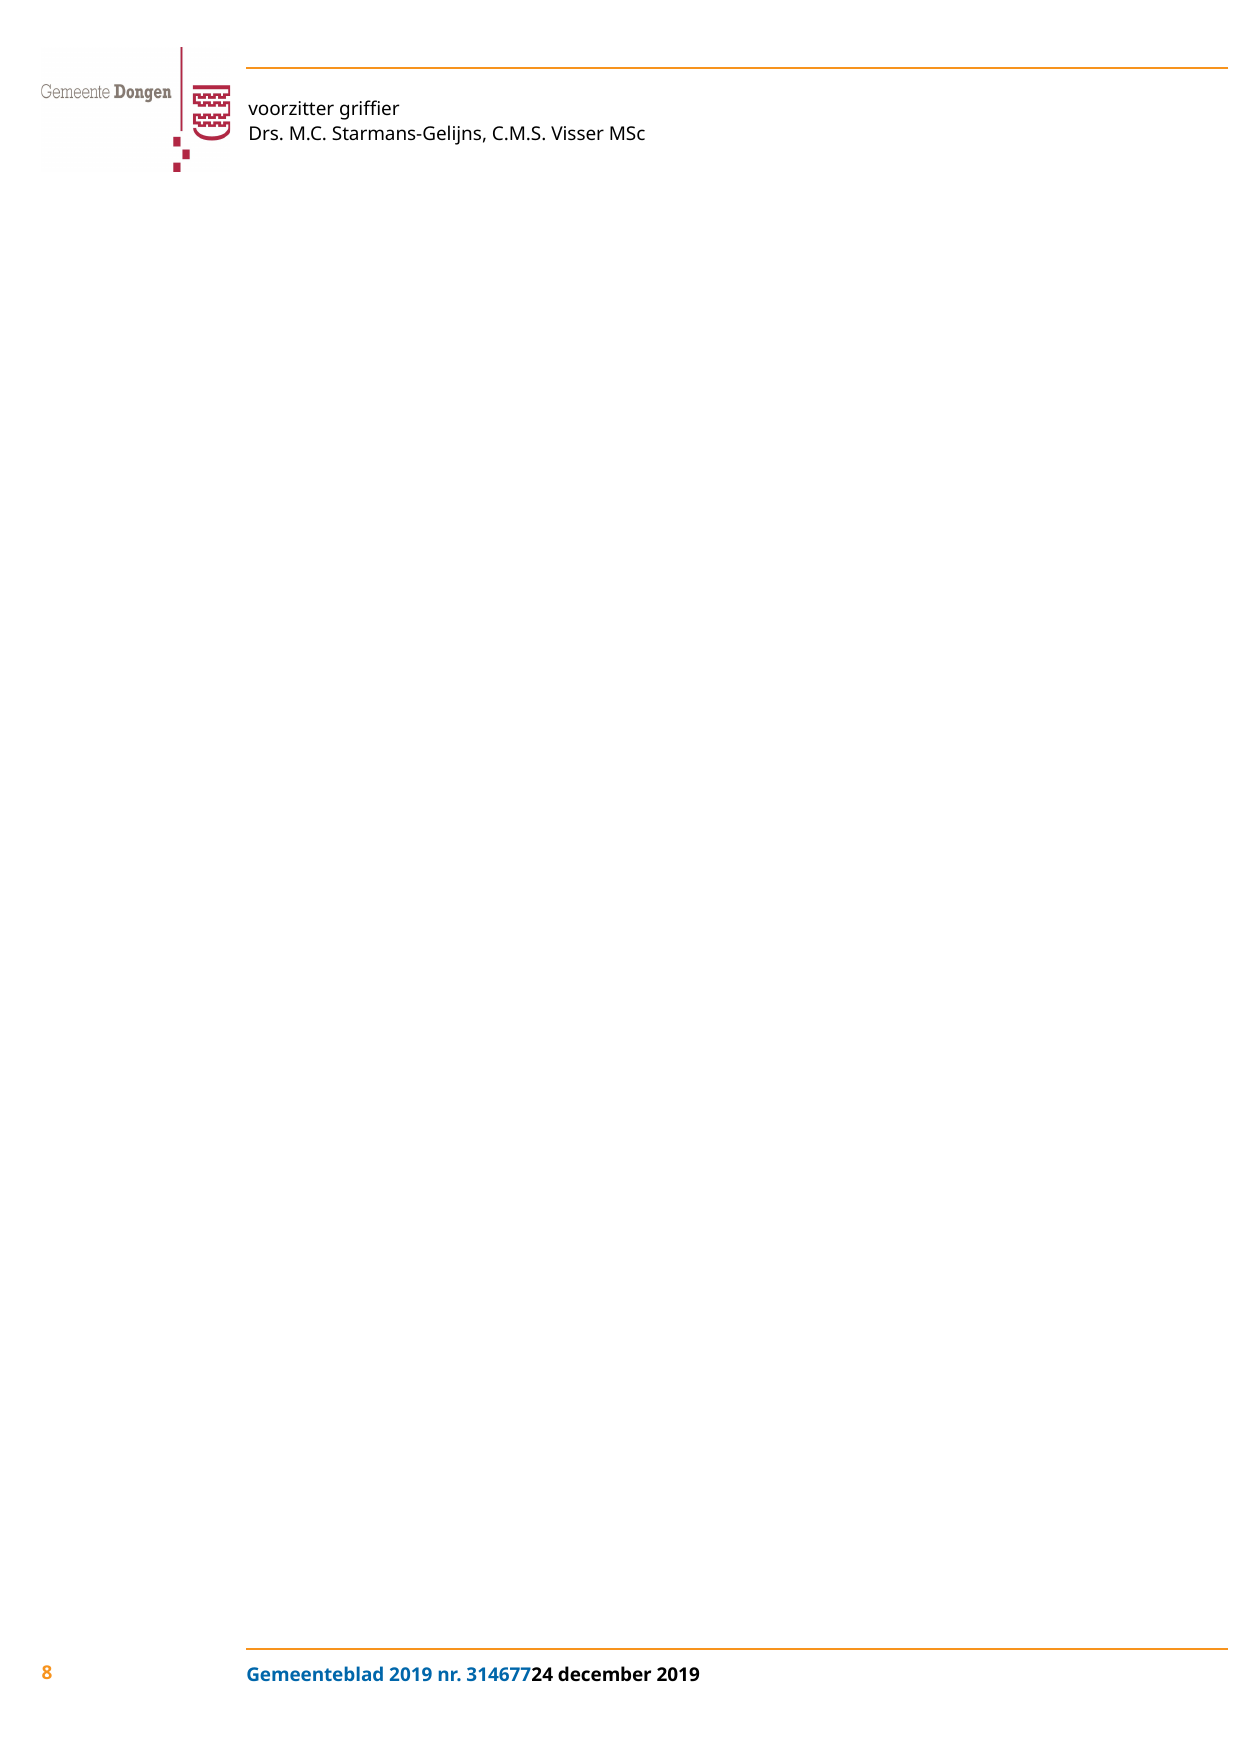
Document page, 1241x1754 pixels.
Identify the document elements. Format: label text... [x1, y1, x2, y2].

picture [41, 47, 231, 172]
text Drs. M.C. Starmans-Gelijns, C.M.S. Visser MSc [248, 121, 1152, 146]
text voorzitter griffier [248, 95, 1152, 121]
